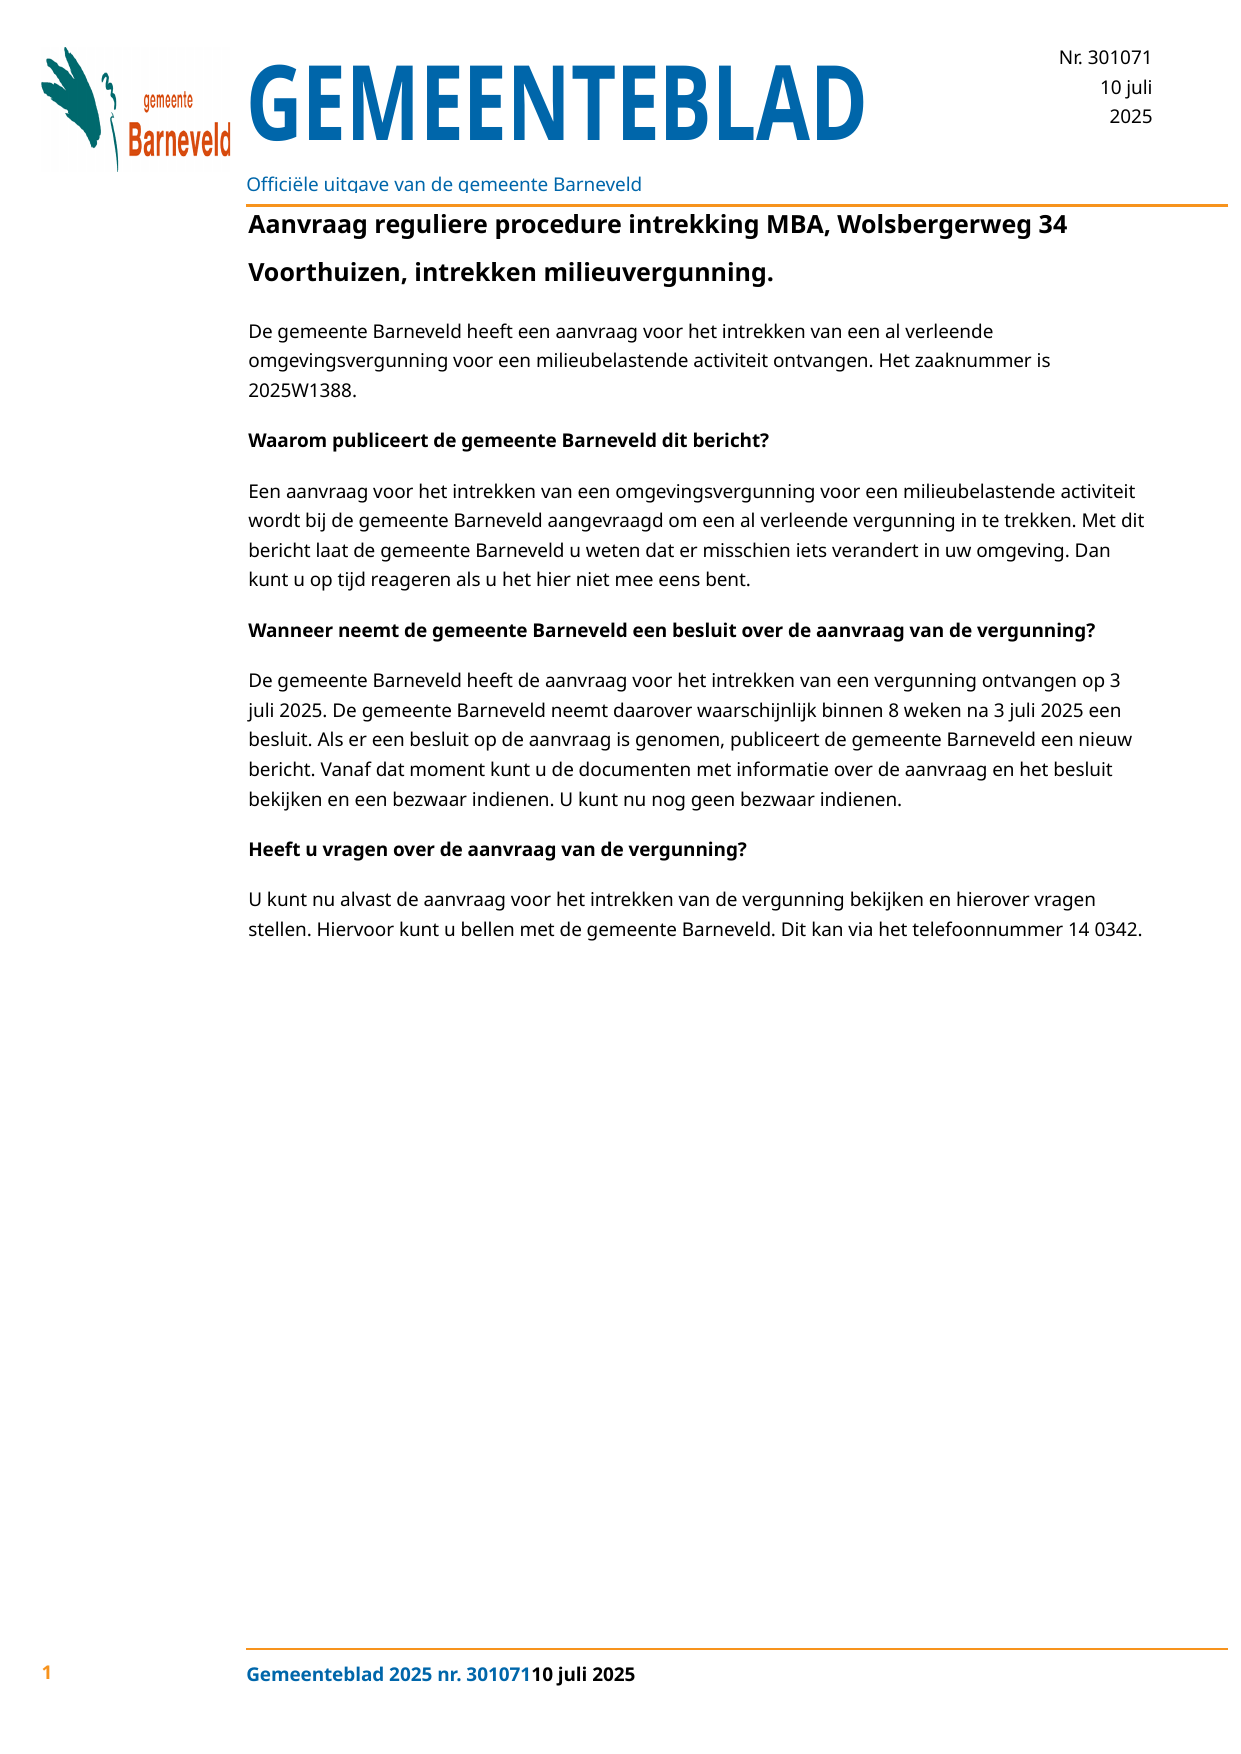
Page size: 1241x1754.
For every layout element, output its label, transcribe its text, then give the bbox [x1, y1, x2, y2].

text Een aanvraag voor het intrekken van een omgevingsvergunning voor een milieubelastende activiteit wordt bij de gemeente Barneveld aangevraagd om een al verleende vergunning in te trekken. Met dit bericht laat de gemeente Barneveld u weten dat er misschien iets verandert in uw omgeving. Dan kunt u op tijd reageren als u het hier niet mee eens bent. [248, 478, 1152, 592]
text De gemeente Barneveld heeft de aanvraag voor het intrekken van een vergunning ontvangen op 3 juli 2025. De gemeente Barneveld neemt daarover waarschijnlijk binnen 8 weken na 3 juli 2025 een besluit. Als er een besluit op de aanvraag is genomen, publiceert de gemeente Barneveld een nieuw bericht. Vanaf dat moment kunt u de documenten met informatie over de aanvraag en het besluit bekijken en een bezwaar indienen. U kunt nu nog geen bezwaar indienen. [248, 667, 1152, 812]
text Waarom publiceert de gemeente Barneveld dit bericht? [248, 427, 1152, 453]
picture [41, 47, 231, 172]
text De gemeente Barneveld heeft een aanvraag voor het intrekken van een al verleende omgevingsvergunning voor een milieubelastende activiteit ontvangen. Het zaaknummer is 2025W1388. [248, 318, 1152, 403]
text Wanneer neemt de gemeente Barneveld een besluit over de aanvraag van de vergunning? [248, 617, 1152, 643]
text Heeft u vragen over de aanvraag van de vergunning? [248, 836, 1152, 862]
text Aanvraag reguliere procedure intrekking MBA, Wolsbergerweg 34 Voorthuizen, intrekken milieuvergunning. [248, 207, 1152, 288]
text U kunt nu alvast de aanvraag voor het intrekken van de vergunning bekijken en hierover vragen stellen. Hiervoor kunt u bellen met de gemeente Barneveld. Dit kan via het telefoonnummer 14 0342. [248, 887, 1152, 942]
